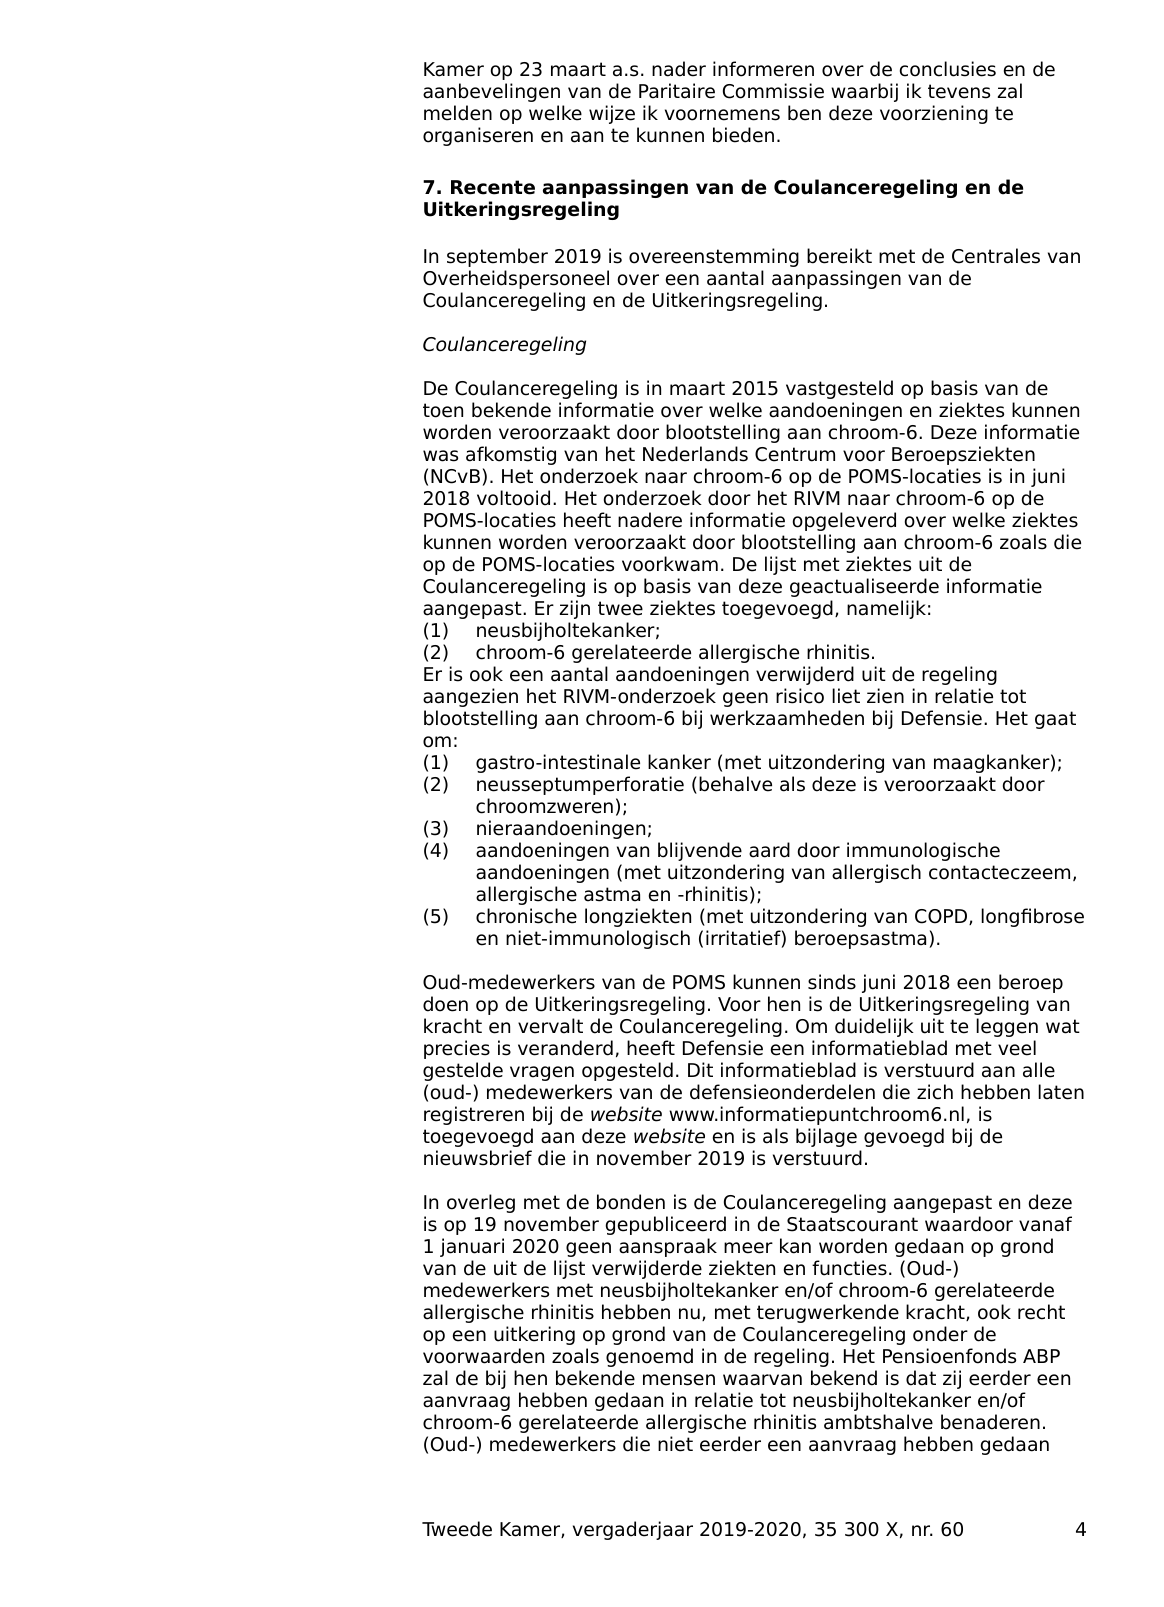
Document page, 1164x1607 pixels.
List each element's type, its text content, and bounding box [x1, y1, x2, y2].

text In overleg met de bonden is de Coulanceregeling aangepast en deze is op 19 november gepubliceerd in de Staatscourant waardoor vanaf 1 januari 2020 geen aanspraak meer kan worden gedaan op grond van de uit de lijst verwijderde ziekten en functies. (Oud-) medewerkers met neusbijholtekanker en/of chroom-6 gerelateerde allergische rhinitis hebben nu, met terugwerkende kracht, ook recht op een uitkering op grond van de Coulanceregeling onder de voorwaarden zoals genoemd in de regeling. Het Pensioenfonds ABP zal de bij hen bekende mensen waarvan bekend is dat zij eerder een aanvraag hebben gedaan in relatie tot neusbijholtekanker en/of chroom-6 gerelateerde allergische rhinitis ambtshalve benaderen. (Oud-) medewerkers die niet eerder een aanvraag hebben gedaan [422, 1192, 1087, 1456]
text (3) nieraandoeningen; [422, 818, 1087, 840]
subtitle Coulanceregeling [422, 334, 1087, 356]
text De Coulanceregeling is in maart 2015 vastgesteld op basis van de toen bekende informatie over welke aandoeningen en ziektes kunnen worden veroorzaakt door blootstelling aan chroom-6. Deze informatie was afkomstig van het Nederlands Centrum voor Beroepsziekten (NCvB). Het onderzoek naar chroom-6 op de POMS-locaties is in juni 2018 voltooid. Het onderzoek door het RIVM naar chroom-6 op de POMS-locaties heeft nadere informatie opgeleverd over welke ziektes kunnen worden veroorzaakt door blootstelling aan chroom-6 zoals die op de POMS-locaties voorkwam. De lijst met ziektes uit de Coulanceregeling is op basis van deze geactualiseerde informatie aangepast. Er zijn twee ziektes toegevoegd, namelijk: [422, 378, 1087, 620]
text Er is ook een aantal aandoeningen verwijderd uit de regeling aangezien het RIVM-onderzoek geen risico liet zien in relatie tot blootstelling aan chroom-6 bij werkzaamheden bij Defensie. Het gaat om: [422, 664, 1087, 752]
text (1) gastro-intestinale kanker (met uitzondering van maagkanker); [422, 752, 1087, 774]
text In september 2019 is overeenstemming bereikt met de Centrales van Overheidspersoneel over een aantal aanpassingen van de Coulanceregeling en de Uitkeringsregeling. [422, 246, 1087, 312]
text Kamer op 23 maart a.s. nader informeren over de conclusies en de aanbevelingen van de Paritaire Commissie waarbij ik tevens zal melden op welke wijze ik voornemens ben deze voorziening te organiseren en aan te kunnen bieden. [422, 59, 1087, 147]
text (4) aandoeningen van blijvende aard door immunologische aandoeningen (met uitzondering van allergisch contacteczeem, allergische astma en -rhinitis); [422, 840, 1087, 906]
text (2) neusseptumperforatie (behalve als deze is veroorzaakt door chroomzweren); [422, 774, 1087, 818]
text Oud-medewerkers van de POMS kunnen sinds juni 2018 een beroep doen op de Uitkeringsregeling. Voor hen is de Uitkeringsregeling van kracht en vervalt de Coulanceregeling. Om duidelijk uit te leggen wat precies is veranderd, heeft Defensie een informatieblad met veel gestelde vragen opgesteld. Dit informatieblad is verstuurd aan alle (oud-) medewerkers van de defensieonderdelen die zich hebben laten registreren bij de website www.informatiepuntchroom6.nl, is toegevoegd aan deze website en is als bijlage gevoegd bij de nieuwsbrief die in november 2019 is verstuurd. [422, 972, 1087, 1170]
subtitle 7. Recente aanpassingen van de Coulanceregeling en de Uitkeringsregeling [422, 177, 1087, 221]
text (5) chronische longziekten (met uitzondering van COPD, longfibrose en niet-immunologisch (irritatief) beroepsastma). [422, 906, 1087, 950]
text (1) neusbijholtekanker; [422, 620, 1087, 642]
text (2) chroom-6 gerelateerde allergische rhinitis. [422, 642, 1087, 664]
